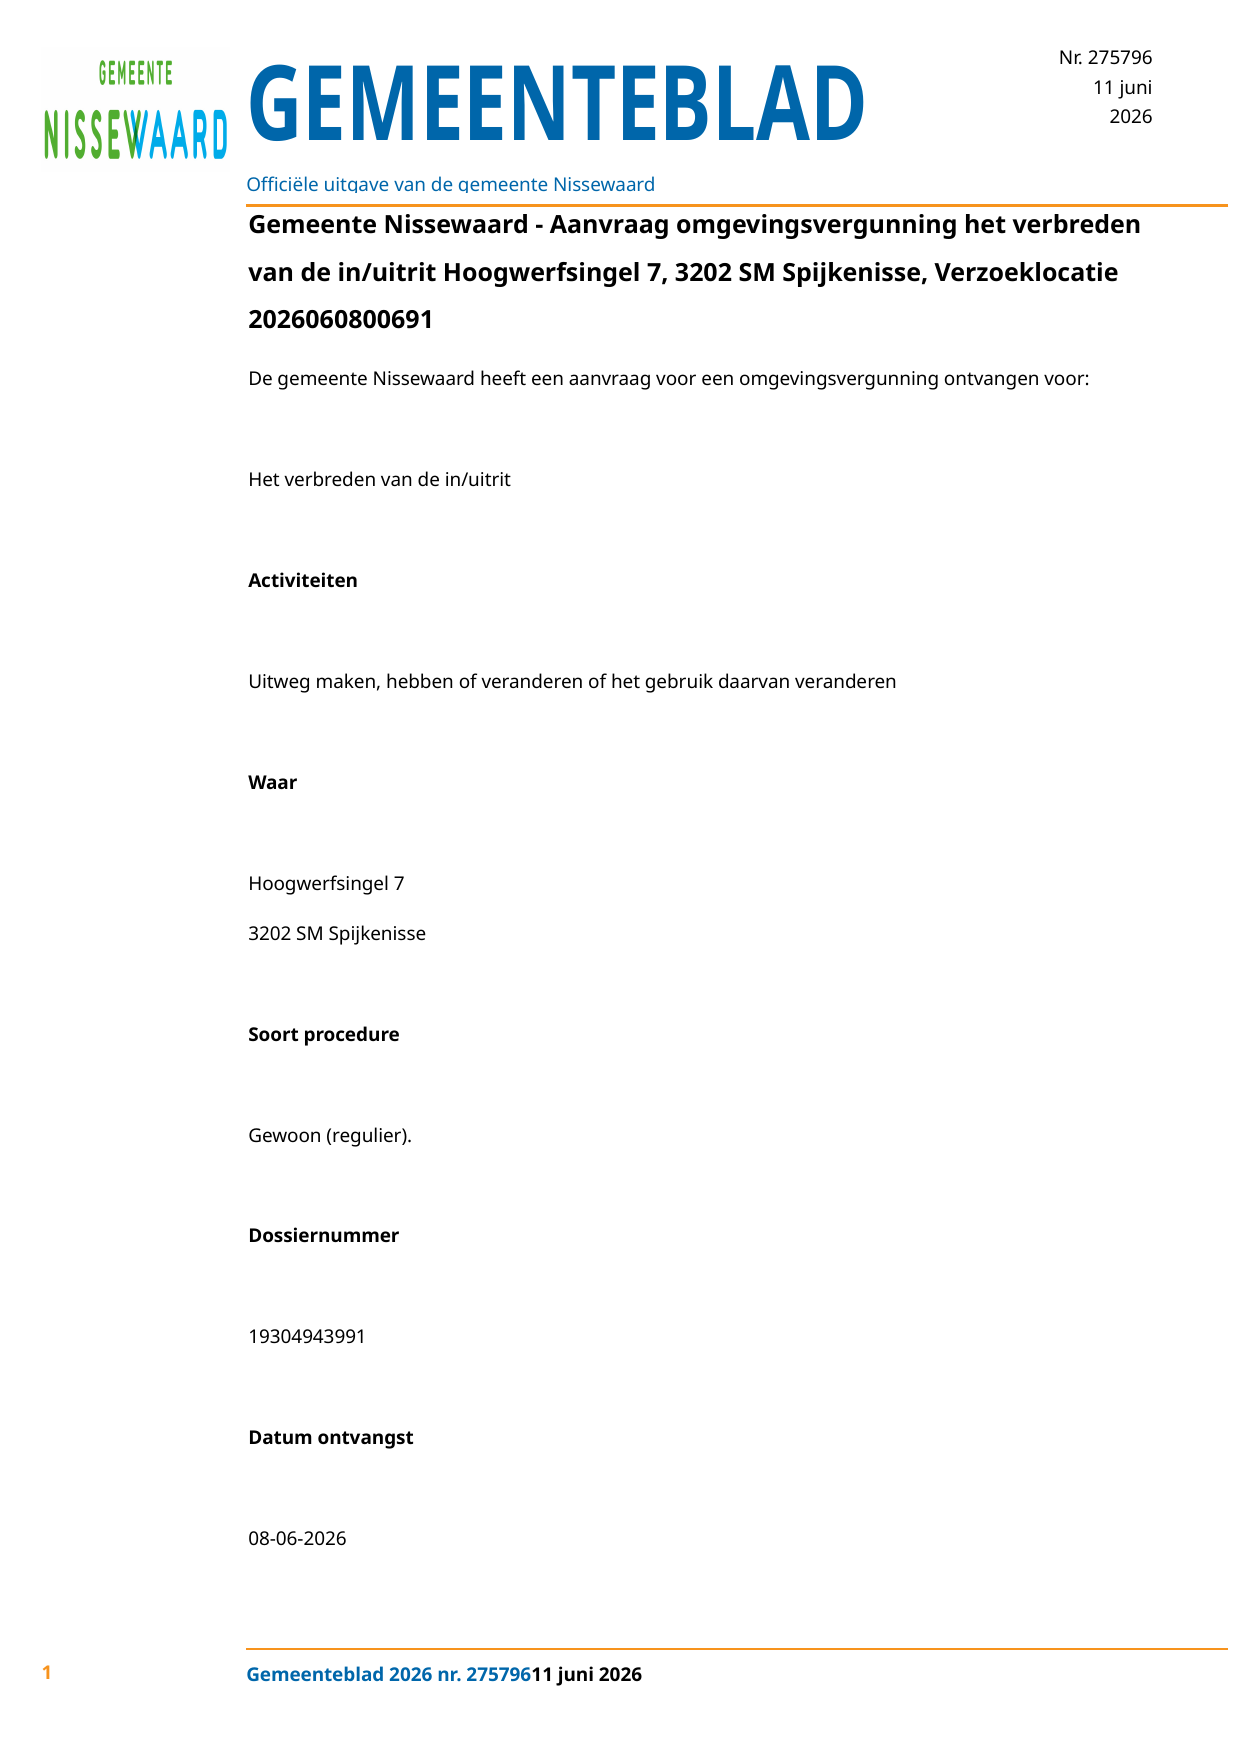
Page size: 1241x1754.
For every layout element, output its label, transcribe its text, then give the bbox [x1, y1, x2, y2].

text 19304943991 [248, 1323, 1152, 1349]
text Activiteiten [248, 567, 1152, 593]
text Soort procedure [248, 1021, 1152, 1047]
text Dossiernummer [248, 1223, 1152, 1248]
text Gemeente Nissewaard - Aanvraag omgevingsvergunning het verbreden van de in/uitrit Hoogwerfsingel 7, 3202 SM Spijkenisse, Verzoeklocatie 2026060800691 [248, 207, 1152, 336]
text Waar [248, 769, 1152, 794]
text Hoogwerfsingel 7 [248, 870, 1152, 895]
text De gemeente Nissewaard heeft een aanvraag voor een omgevingsvergunning ontvangen voor: [248, 366, 1152, 391]
text Datum ontvangst [248, 1424, 1152, 1450]
text Gewoon (regulier). [248, 1122, 1152, 1147]
text 3202 SM Spijkenisse [248, 920, 1152, 946]
text 08-06-2026 [248, 1525, 1152, 1551]
text Het verbreden van de in/uitrit [248, 466, 1152, 492]
picture [41, 47, 231, 172]
text Uitweg maken, hebben of veranderen of het gebruik daarvan veranderen [248, 668, 1152, 694]
